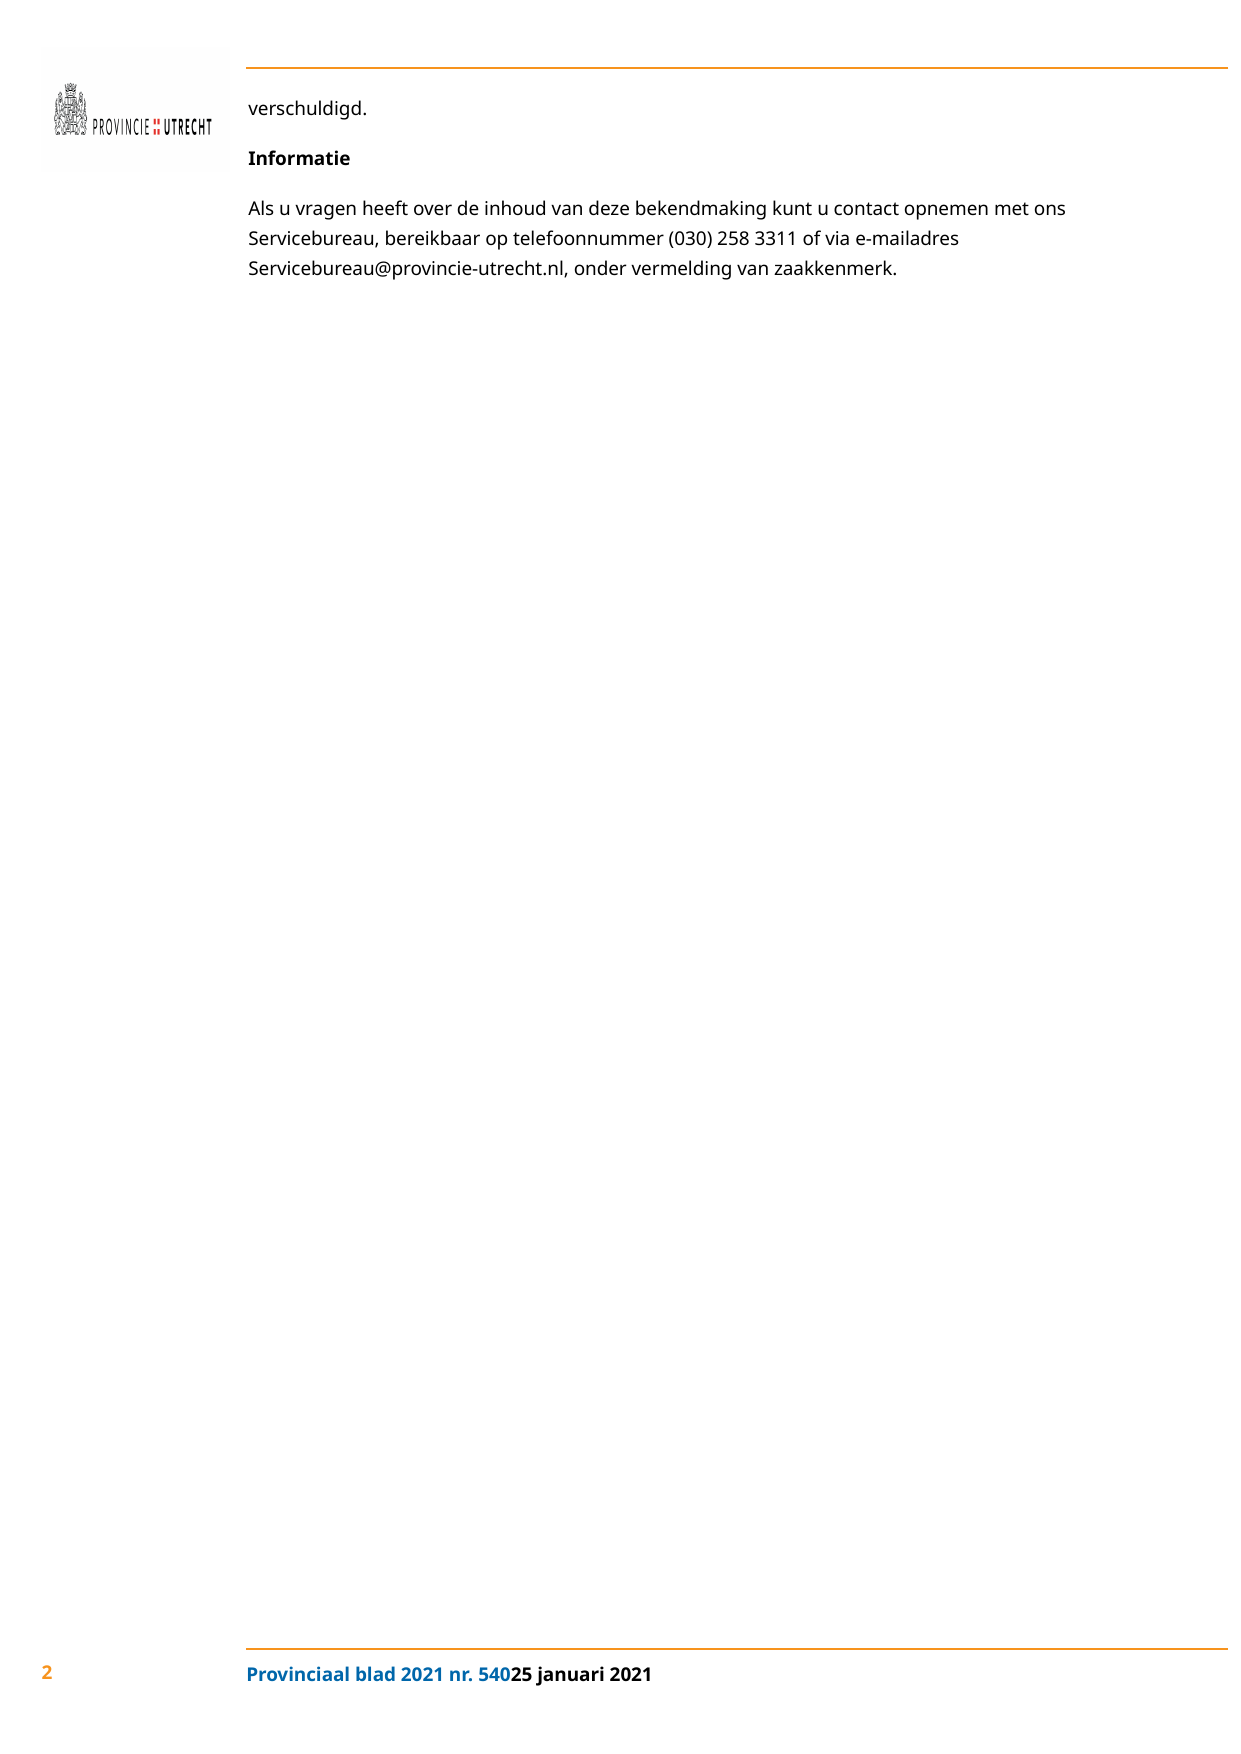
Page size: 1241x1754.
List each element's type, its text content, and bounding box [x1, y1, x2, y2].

text Informatie [248, 145, 1152, 171]
text Als u vragen heeft over de inhoud van deze bekendmaking kunt u contact opnemen met ons Servicebureau, bereikbaar op telefoonnummer (030) 258 3311 of via e-mailadres Servicebureau@provincie-utrecht.nl, onder vermelding van zaakkenmerk. [248, 196, 1152, 281]
text verschuldigd. [248, 95, 1152, 121]
picture [41, 47, 231, 172]
